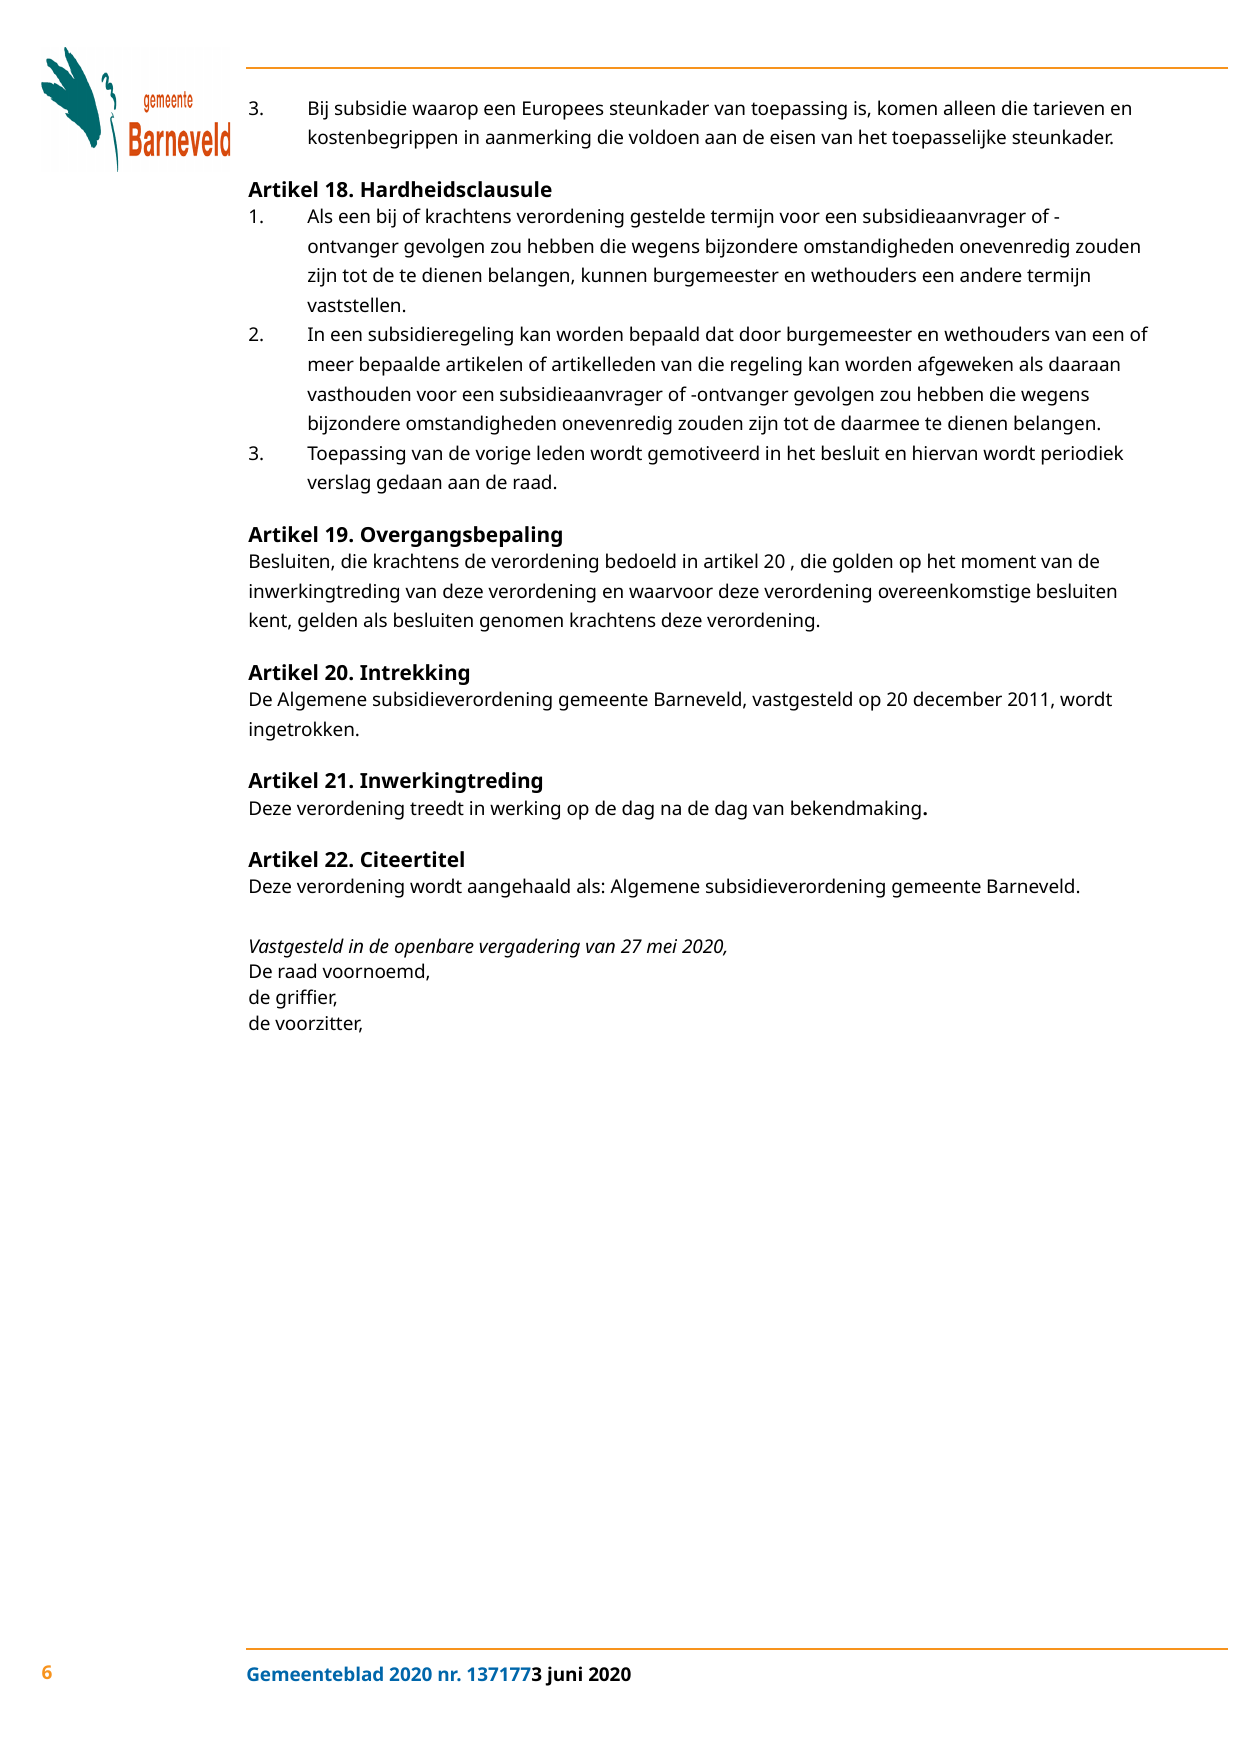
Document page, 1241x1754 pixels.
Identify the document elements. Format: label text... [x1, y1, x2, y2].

picture [41, 47, 231, 172]
text Artikel 20. Intrekking [248, 658, 1152, 686]
text Deze verordening wordt aangehaald als: Algemene subsidieverordening gemeente Barneveld. [248, 874, 1152, 899]
text Artikel 18. Hardheidsclausule [248, 175, 1152, 203]
list Bij subsidie waarop een Europees steunkader van toepassing is, komen alleen die tarieven en kostenbegrippen in aanmerking die voldoen aan de eisen van het toepasselijke steunkader. [248, 95, 1152, 150]
text Artikel 22. Citeertitel [248, 845, 1152, 874]
text de griffier, [248, 984, 1152, 1010]
text De Algemene subsidieverordening gemeente Barneveld, vastgesteld op 20 december 2011, wordt ingetrokken. [248, 686, 1152, 742]
text Besluiten, die krachtens de verordening bedoeld in artikel 20 , die golden op het moment van de inwerkingtreding van deze verordening en waarvoor deze verordening overeenkomstige besluiten kent, gelden als besluiten genomen krachtens deze verordening. [248, 548, 1152, 633]
list In een subsidieregeling kan worden bepaald dat door burgemeester en wethouders van een of meer bepaalde artikelen of artikelleden van die regeling kan worden afgeweken als daaraan vasthouden voor een subsidieaanvrager of -ontvanger gevolgen zou hebben die wegens bijzondere omstandigheden onevenredig zouden zijn tot de daarmee te dienen belangen. [248, 322, 1152, 436]
text De raad voornoemd, [248, 958, 1152, 984]
text Deze verordening treedt in werking op de dag na de dag van bekendmaking. [248, 795, 1152, 821]
text Artikel 21. Inwerkingtreding [248, 766, 1152, 795]
list Toepassing van de vorige leden wordt gemotiveerd in het besluit en hiervan wordt periodiek verslag gedaan aan de raad. [248, 440, 1152, 495]
text Artikel 19. Overgangsbepaling [248, 520, 1152, 548]
list Als een bij of krachtens verordening gestelde termijn voor een subsidieaanvrager of -ontvanger gevolgen zou hebben die wegens bijzondere omstandigheden onevenredig zouden zijn tot de te dienen belangen, kunnen burgemeester en wethouders een andere termijn vaststellen. [248, 203, 1152, 318]
text de voorzitter, [248, 1010, 1152, 1036]
text Vastgesteld in de openbare vergadering van 27 mei 2020, [248, 933, 1152, 958]
